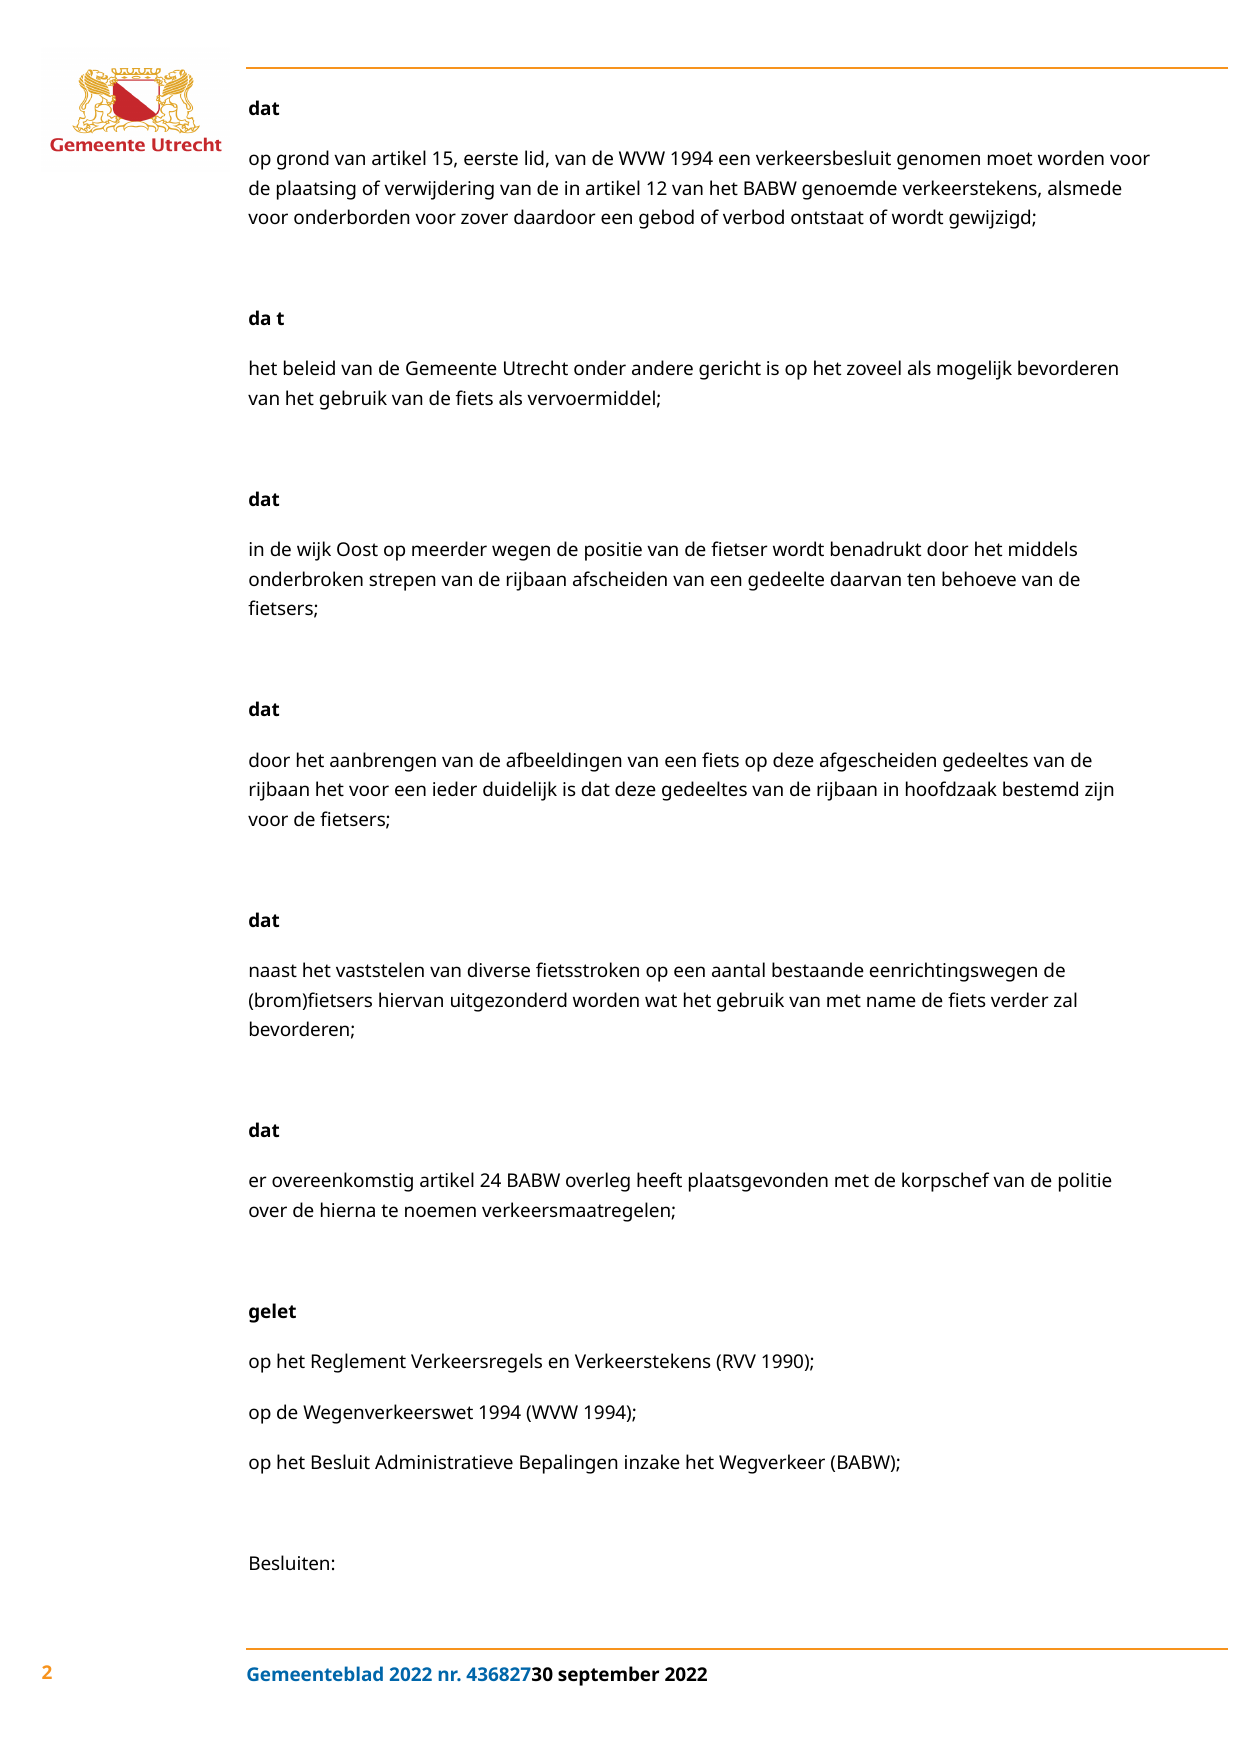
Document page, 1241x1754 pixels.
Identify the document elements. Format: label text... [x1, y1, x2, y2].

text naast het vaststelen van diverse fietsstroken op een aantal bestaande eenrichtingswegen de (brom)fietsers hiervan uitgezonderd worden wat het gebruik van met name de fiets verder zal bevorderen; [248, 957, 1152, 1042]
text op grond van artikel 15, eerste lid, van de WVW 1994 een verkeersbesluit genomen moet worden voor de plaatsing of verwijdering van de in artikel 12 van het BABW genoemde verkeerstekens, alsmede voor onderborden voor zover daardoor een gebod of verbod ontstaat of wordt gewijzigd; [248, 145, 1152, 230]
text gelet [248, 1298, 1152, 1324]
text dat [248, 907, 1152, 933]
text dat [248, 696, 1152, 722]
text dat [248, 95, 1152, 121]
text da t [248, 305, 1152, 331]
text Besluiten: [248, 1550, 1152, 1576]
text dat [248, 1117, 1152, 1143]
text dat [248, 486, 1152, 512]
text in de wijk Oost op meerder wegen de positie van de fietser wordt benadrukt door het middels onderbroken strepen van de rijbaan afscheiden van een gedeelte daarvan ten behoeve van de fietsers; [248, 536, 1152, 621]
text op de Wegenverkeerswet 1994 (WVW 1994); [248, 1399, 1152, 1425]
text door het aanbrengen van de afbeeldingen van een fiets op deze afgescheiden gedeeltes van de rijbaan het voor een ieder duidelijk is dat deze gedeeltes van de rijbaan in hoofdzaak bestemd zijn voor de fietsers; [248, 747, 1152, 832]
text het beleid van de Gemeente Utrecht onder andere gericht is op het zoveel als mogelijk bevorderen van het gebruik van de fiets als vervoermiddel; [248, 356, 1152, 411]
text op het Reglement Verkeersregels en Verkeerstekens (RVV 1990); [248, 1348, 1152, 1374]
text er overeenkomstig artikel 24 BABW overleg heeft plaatsgevonden met de korpschef van de politie over de hierna te noemen verkeersmaatregelen; [248, 1168, 1152, 1223]
text op het Besluit Administratieve Bepalingen inzake het Wegverkeer (BABW); [248, 1449, 1152, 1475]
picture [41, 47, 231, 172]
